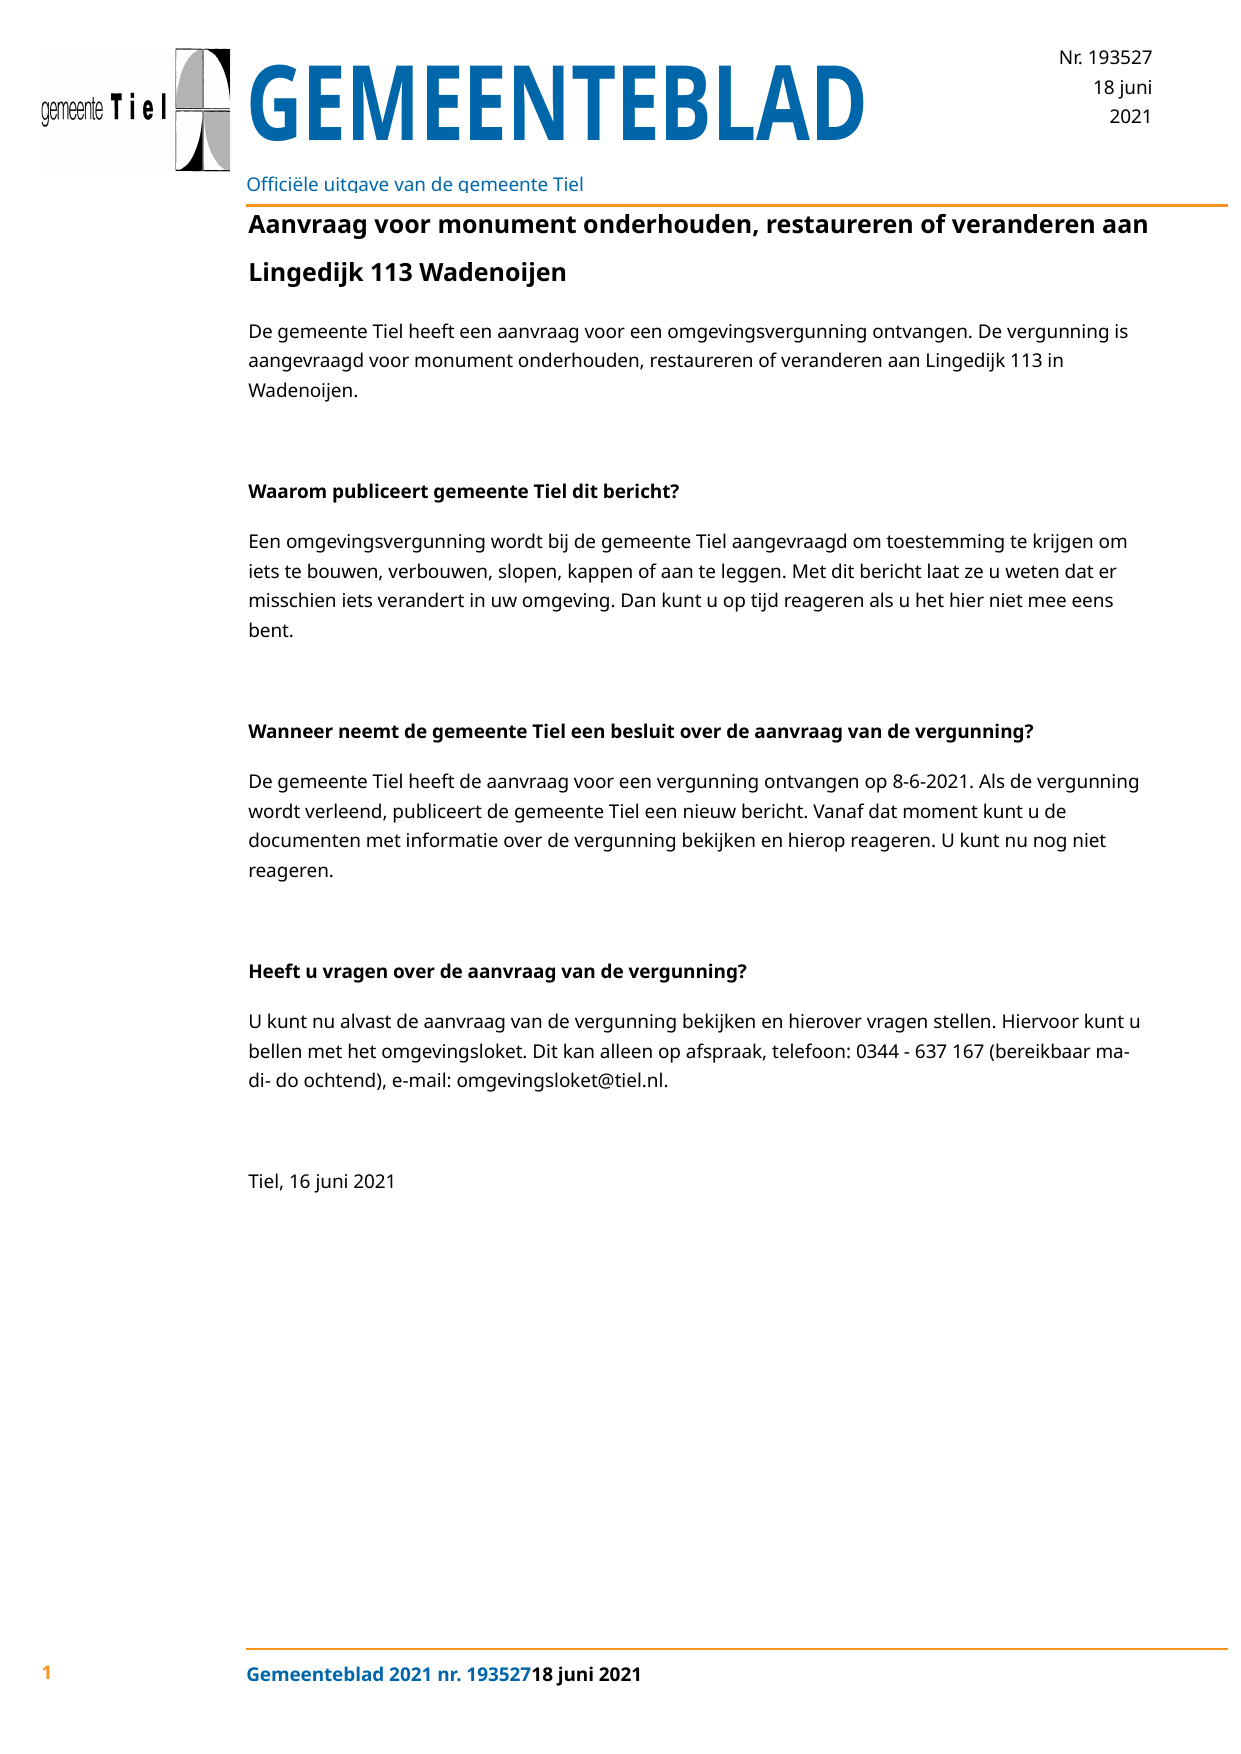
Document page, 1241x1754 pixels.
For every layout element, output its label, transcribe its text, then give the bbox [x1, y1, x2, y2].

text Een omgevingsvergunning wordt bij de gemeente Tiel aangevraagd om toestemming te krijgen om iets te bouwen, verbouwen, slopen, kappen of aan te leggen. Met dit bericht laat ze u weten dat er misschien iets verandert in uw omgeving. Dan kunt u op tijd reageren als u het hier niet mee eens bent. [248, 528, 1152, 643]
text Heeft u vragen over de aanvraag van de vergunning? [248, 958, 1152, 984]
text Wanneer neemt de gemeente Tiel een besluit over de aanvraag van de vergunning? [248, 718, 1152, 744]
text De gemeente Tiel heeft een aanvraag voor een omgevingsvergunning ontvangen. De vergunning is aangevraagd voor monument onderhouden, restaureren of veranderen aan Lingedijk 113 in Wadenoijen. [248, 318, 1152, 403]
picture [41, 47, 231, 172]
text Waarom publiceert gemeente Tiel dit bericht? [248, 478, 1152, 504]
text De gemeente Tiel heeft de aanvraag voor een vergunning ontvangen op 8-6-2021. Als de vergunning wordt verleend, publiceert de gemeente Tiel een nieuw bericht. Vanaf dat moment kunt u de documenten met informatie over de vergunning bekijken en hierop reageren. U kunt nu nog niet reageren. [248, 768, 1152, 883]
text U kunt nu alvast de aanvraag van de vergunning bekijken en hierover vragen stellen. Hiervoor kunt u bellen met het omgevingsloket. Dit kan alleen op afspraak, telefoon: 0344 - 637 167 (bereikbaar ma-di- do ochtend), e-mail: omgevingsloket@tiel.nl. [248, 1008, 1152, 1093]
text Tiel, 16 juni 2021 [248, 1168, 1152, 1194]
text Aanvraag voor monument onderhouden, restaureren of veranderen aan Lingedijk 113 Wadenoijen [248, 207, 1152, 288]
